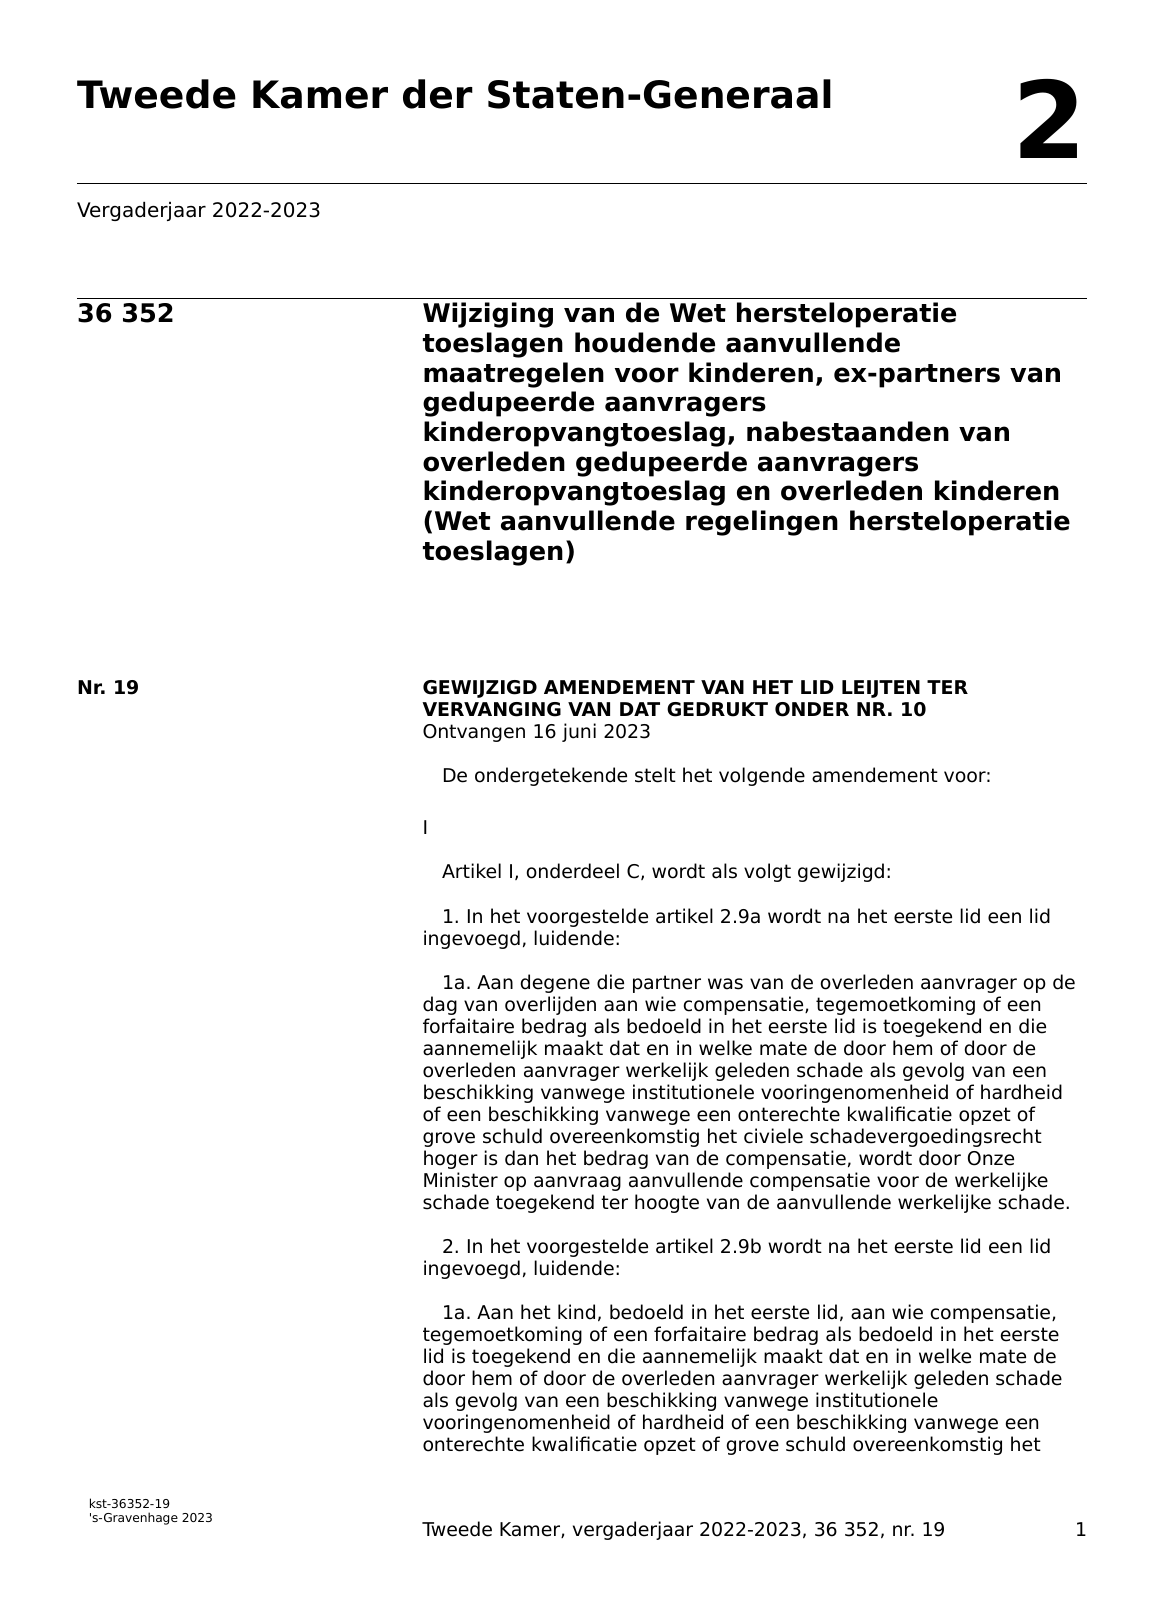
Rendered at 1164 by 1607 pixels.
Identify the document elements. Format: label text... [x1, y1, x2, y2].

text 's-Gravenhage 2023 [88, 1511, 323, 1525]
table_header 2 [886, 59, 1087, 183]
table_cell Vergaderjaar 2022-2023 [77, 184, 1087, 298]
text 1a. Aan het kind, bedoeld in het eerste lid, aan wie compensatie, tegemoetkoming of een forfaitaire bedrag als bedoeld in het eerste lid is toegekend en die aannemelijk maakt dat en in welke mate de door hem of door de overleden aanvrager werkelijk geleden schade als gevolg van een beschikking vanwege institutionele vooringenomenheid of hardheid of een beschikking vanwege een onterechte kwalificatie opzet of grove schuld overeenkomstig het [422, 1302, 1087, 1456]
text 2. In het voorgestelde artikel 2.9b wordt na het eerste lid een lid ingevoegd, luidende: [422, 1236, 1087, 1280]
subtitle 36 352 Wijziging van de Wet hersteloperatie toeslagen houdende aanvullende maatregelen voor kinderen, ex-partners van gedupeerde aanvragers kinderopvangtoeslag, nabestaanden van overleden gedupeerde aanvragers kinderopvangtoeslag en overleden kinderen (Wet aanvullende regelingen hersteloperatie toeslagen) [77, 299, 1087, 566]
text 1. In het voorgestelde artikel 2.9a wordt na het eerste lid een lid ingevoegd, luidende: [422, 906, 1087, 949]
table_header Tweede Kamer der Staten-Generaal [77, 59, 886, 183]
text 1a. Aan degene die partner was van de overleden aanvrager op de dag van overlijden aan wie compensatie, tegemoetkoming of een forfaitaire bedrag als bedoeld in het eerste lid is toegekend en die aannemelijk maakt dat en in welke mate de door hem of door de overleden aanvrager werkelijk geleden schade als gevolg van een beschikking vanwege institutionele vooringenomenheid of hardheid of een beschikking vanwege een onterechte kwalificatie opzet of grove schuld overeenkomstig het civiele schadevergoedingsrecht hoger is dan het bedrag van de compensatie, wordt door Onze Minister op aanvraag aanvullende compensatie voor de werkelijke schade toegekend ter hoogte van de aanvullende werkelijke schade. [422, 972, 1087, 1213]
text Ontvangen 16 juni 2023 [422, 721, 1087, 743]
subtitle I [422, 817, 1087, 839]
text kst-36352-19 [88, 1497, 323, 1511]
text Artikel I, onderdeel C, wordt als volgt gewijzigd: [422, 861, 1087, 883]
subtitle Nr. 19 GEWIJZIGD AMENDEMENT VAN HET LID LEIJTEN TER VERVANGING VAN DAT GEDRUKT ONDER NR. 10 [77, 677, 1087, 721]
text De ondergetekende stelt het volgende amendement voor: [422, 765, 1087, 787]
